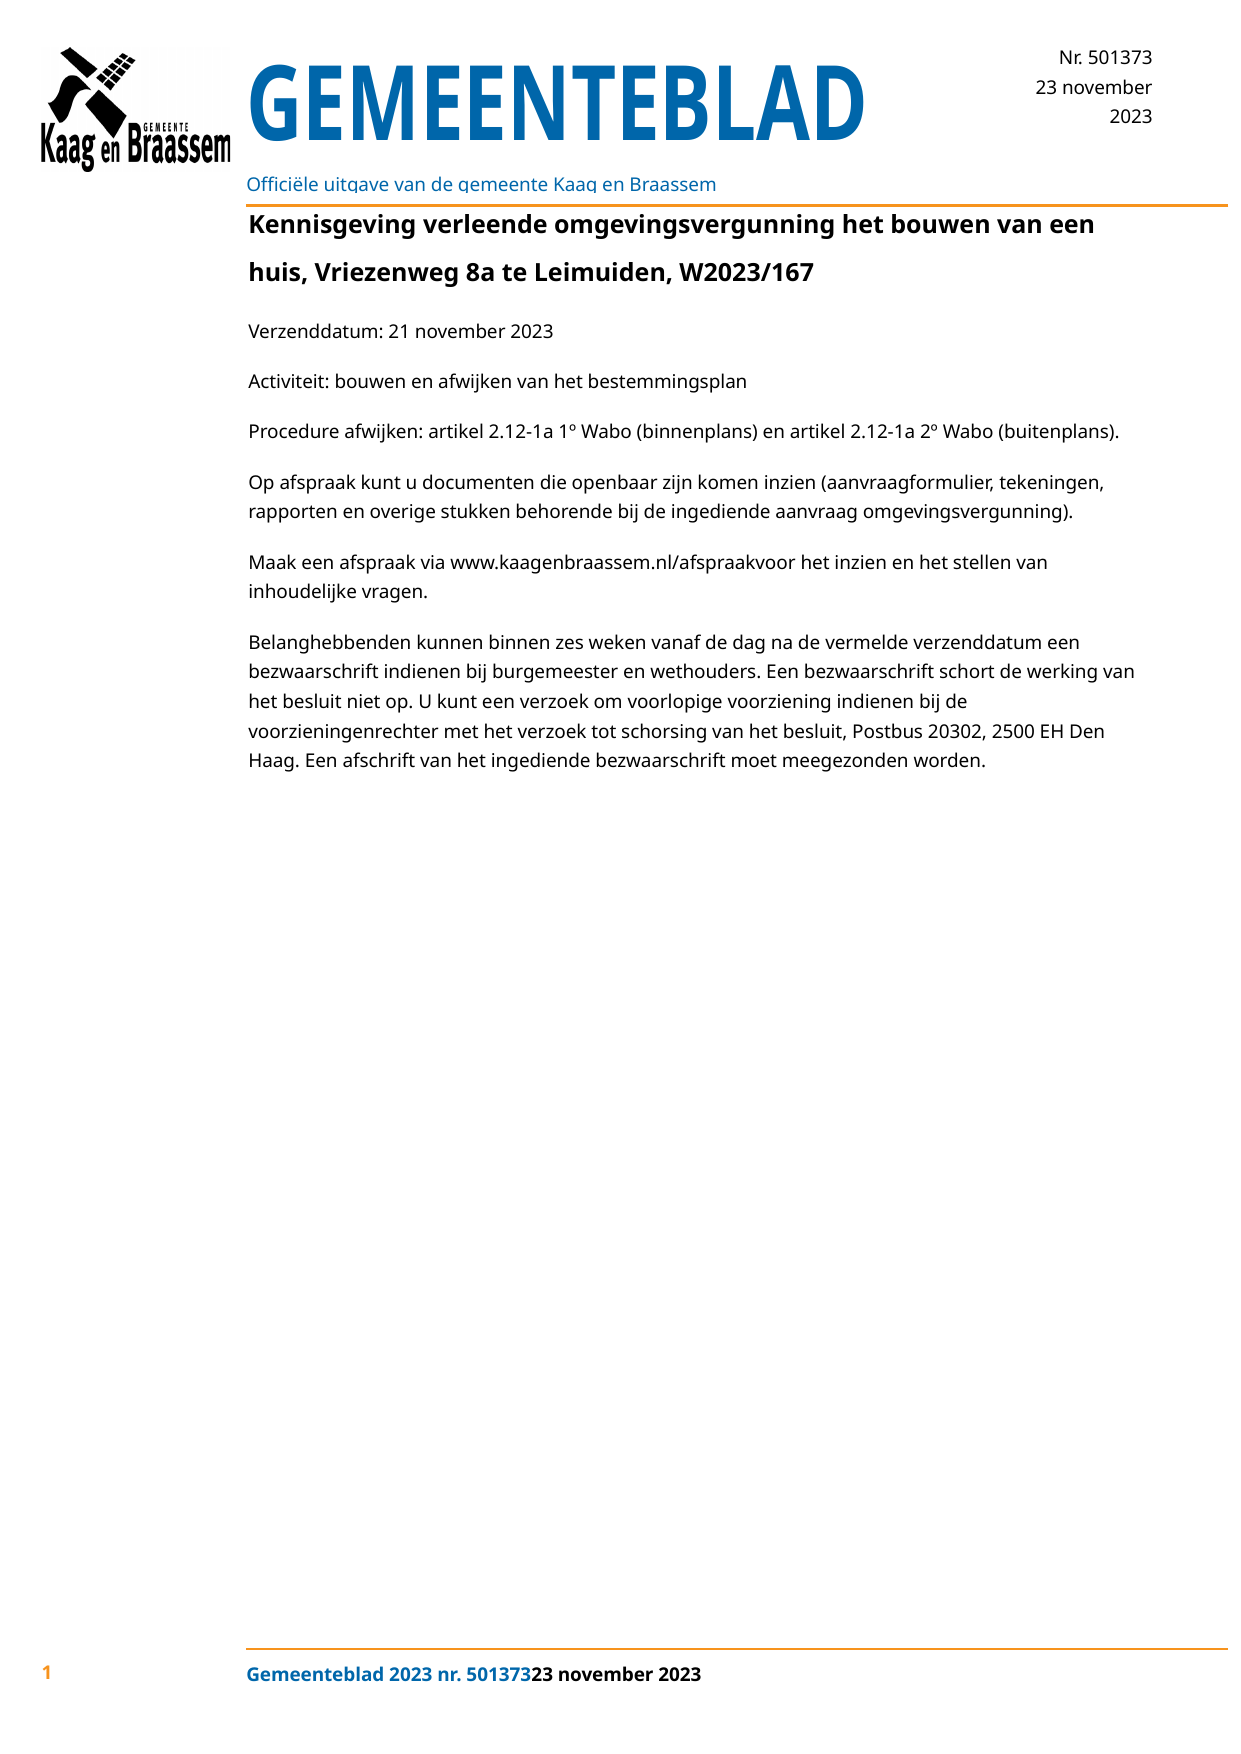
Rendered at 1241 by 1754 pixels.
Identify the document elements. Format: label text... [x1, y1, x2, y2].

text Maak een afspraak via www.kaagenbraassem.nl/afspraakvoor het inzien en het stellen van inhoudelijke vragen. [248, 549, 1152, 604]
text Belanghebbenden kunnen binnen zes weken vanaf de dag na de vermelde verzenddatum een bezwaarschrift indienen bij burgemeester en wethouders. Een bezwaarschrift schort de werking van het besluit niet op. U kunt een verzoek om voorlopige voorziening indienen bij de voorzieningenrechter met het verzoek tot schorsing van het besluit, Postbus 20302, 2500 EH Den Haag. Een afschrift van het ingediende bezwaarschrift moet meegezonden worden. [248, 629, 1152, 773]
text Verzenddatum: 21 november 2023 [248, 318, 1152, 344]
text Activiteit: bouwen en afwijken van het bestemmingsplan [248, 368, 1152, 394]
text Kennisgeving verleende omgevingsvergunning het bouwen van een huis, Vriezenweg 8a te Leimuiden, W2023/167 [248, 207, 1152, 288]
picture [41, 47, 231, 172]
text Op afspraak kunt u documenten die openbaar zijn komen inzien (aanvraagformulier, tekeningen, rapporten en overige stukken behorende bij de ingediende aanvraag omgevingsvergunning). [248, 469, 1152, 524]
text Procedure afwijken: artikel 2.12-1a 1º Wabo (binnenplans) en artikel 2.12-1a 2º Wabo (buitenplans). [248, 419, 1152, 444]
